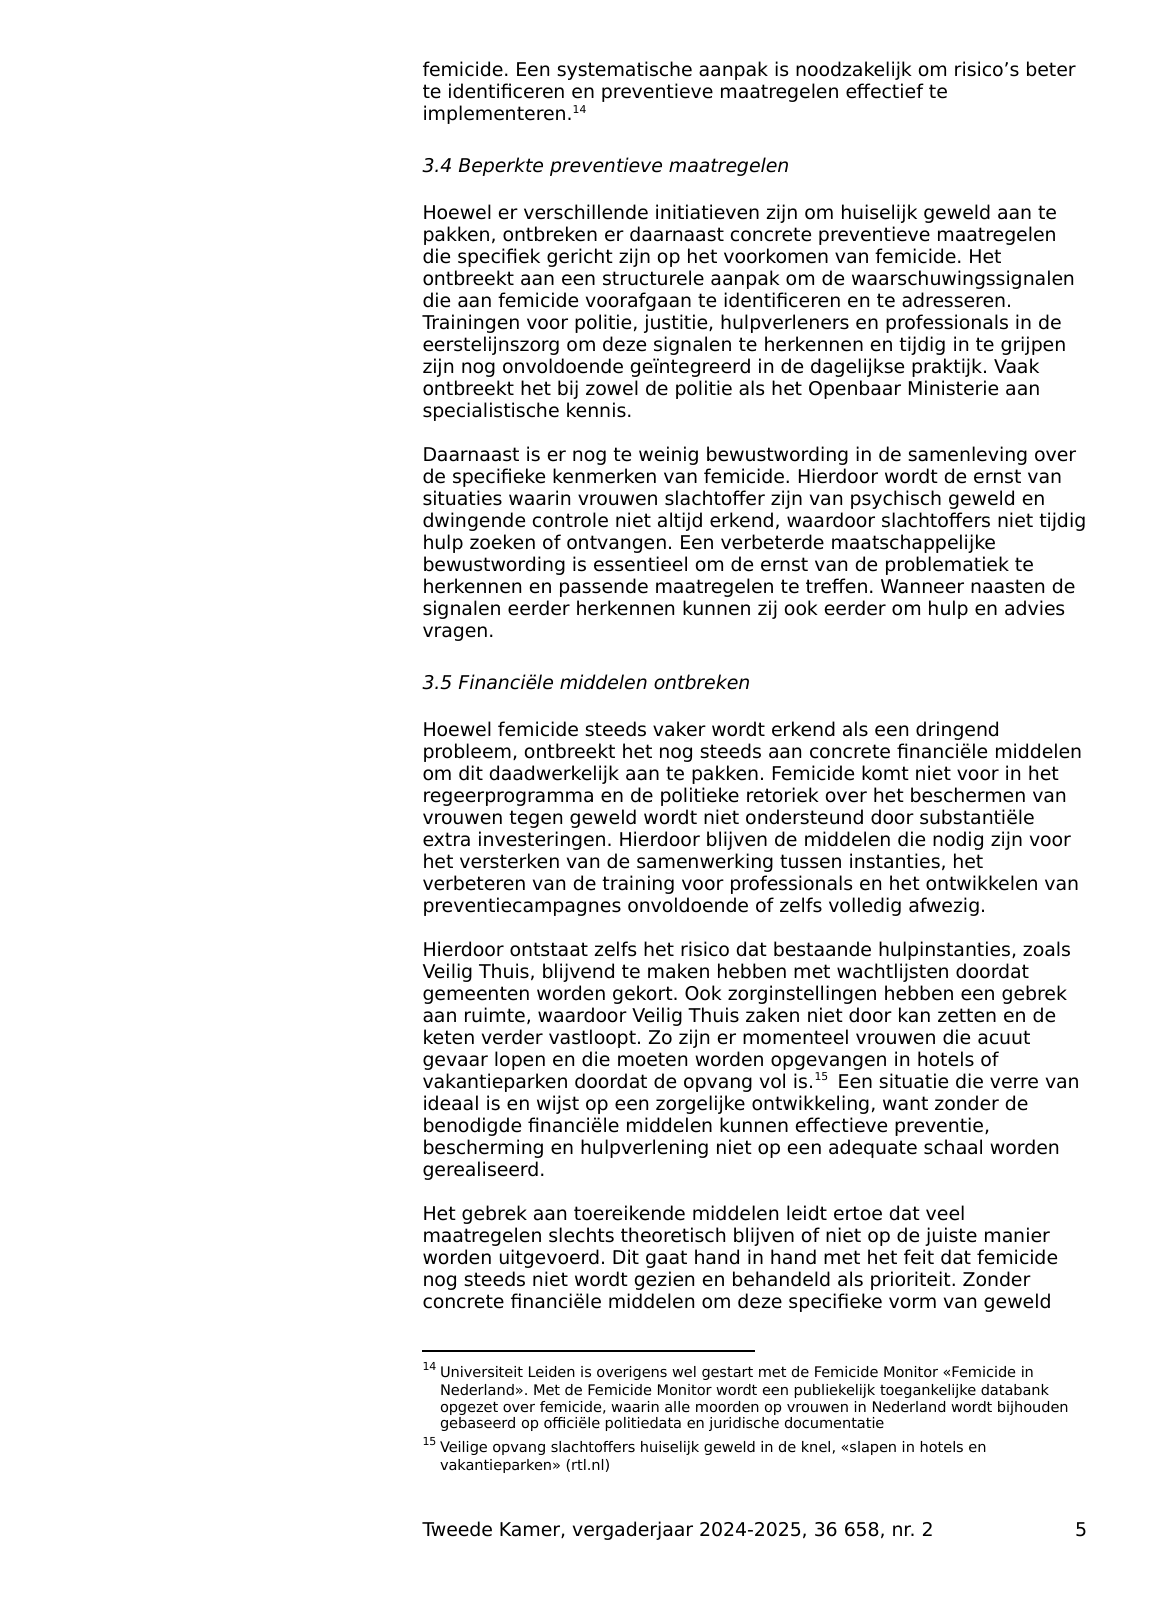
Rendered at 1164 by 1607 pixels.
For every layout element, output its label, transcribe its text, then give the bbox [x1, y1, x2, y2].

text Veilige opvang slachtoffers huiselijk geweld in de knel, «slapen in hotels en vakantieparken» (rtl.nl) [422, 1435, 1087, 1474]
text Het gebrek aan toereikende middelen leidt ertoe dat veel maatregelen slechts theoretisch blijven of niet op de juiste manier worden uitgevoerd. Dit gaat hand in hand met het feit dat femicide nog steeds niet wordt gezien en behandeld als prioriteit. Zonder concrete financiële middelen om deze specifieke vorm van geweld [422, 1203, 1087, 1313]
text Hoewel er verschillende initiatieven zijn om huiselijk geweld aan te pakken, ontbreken er daarnaast concrete preventieve maatregelen die specifiek gericht zijn op het voorkomen van femicide. Het ontbreekt aan een structurele aanpak om de waarschuwingssignalen die aan femicide voorafgaan te identificeren en te adresseren. Trainingen voor politie, justitie, hulpverleners en professionals in de eerstelijnszorg om deze signalen te herkennen en tijdig in te grijpen zijn nog onvoldoende geïntegreerd in de dagelijkse praktijk. Vaak ontbreekt het bij zowel de politie als het Openbaar Ministerie aan specialistische kennis. [422, 202, 1087, 422]
subtitle 3.4 Beperkte preventieve maatregelen [422, 155, 1087, 177]
subtitle 3.5 Financiële middelen ontbreken [422, 672, 1087, 694]
text Hierdoor ontstaat zelfs het risico dat bestaande hulpinstanties, zoals Veilig Thuis, blijvend te maken hebben met wachtlijsten doordat gemeenten worden gekort. Ook zorginstellingen hebben een gebrek aan ruimte, waardoor Veilig Thuis zaken niet door kan zetten en de keten verder vastloopt. Zo zijn er momenteel vrouwen die acuut gevaar lopen en die moeten worden opgevangen in hotels of vakantieparken doordat de opvang vol is. Een situatie die verre van ideaal is en wijst op een zorgelijke ontwikkeling, want zonder de benodigde financiële middelen kunnen effectieve preventie, bescherming en hulpverlening niet op een adequate schaal worden gerealiseerd. [422, 939, 1087, 1181]
text Hoewel femicide steeds vaker wordt erkend als een dringend probleem, ontbreekt het nog steeds aan concrete financiële middelen om dit daadwerkelijk aan te pakken. Femicide komt niet voor in het regeerprogramma en de politieke retoriek over het beschermen van vrouwen tegen geweld wordt niet ondersteund door substantiële extra investeringen. Hierdoor blijven de middelen die nodig zijn voor het versterken van de samenwerking tussen instanties, het verbeteren van de training voor professionals en het ontwikkelen van preventiecampagnes onvoldoende of zelfs volledig afwezig. [422, 719, 1087, 917]
text femicide. Een systematische aanpak is noodzakelijk om risico’s beter te identificeren en preventieve maatregelen effectief te implementeren. [422, 59, 1087, 125]
text Daarnaast is er nog te weinig bewustwording in de samenleving over de specifieke kenmerken van femicide. Hierdoor wordt de ernst van situaties waarin vrouwen slachtoffer zijn van psychisch geweld en dwingende controle niet altijd erkend, waardoor slachtoffers niet tijdig hulp zoeken of ontvangen. Een verbeterde maatschappelijke bewustwording is essentieel om de ernst van de problematiek te herkennen en passende maatregelen te treffen. Wanneer naasten de signalen eerder herkennen kunnen zij ook eerder om hulp en advies vragen. [422, 444, 1087, 642]
text Universiteit Leiden is overigens wel gestart met de Femicide Monitor «Femicide in Nederland». Met de Femicide Monitor wordt een publiekelijk toegankelijke databank opgezet over femicide, waarin alle moorden op vrouwen in Nederland wordt bijhouden gebaseerd op officiële politiedata en juridische documentatie [422, 1360, 1087, 1432]
